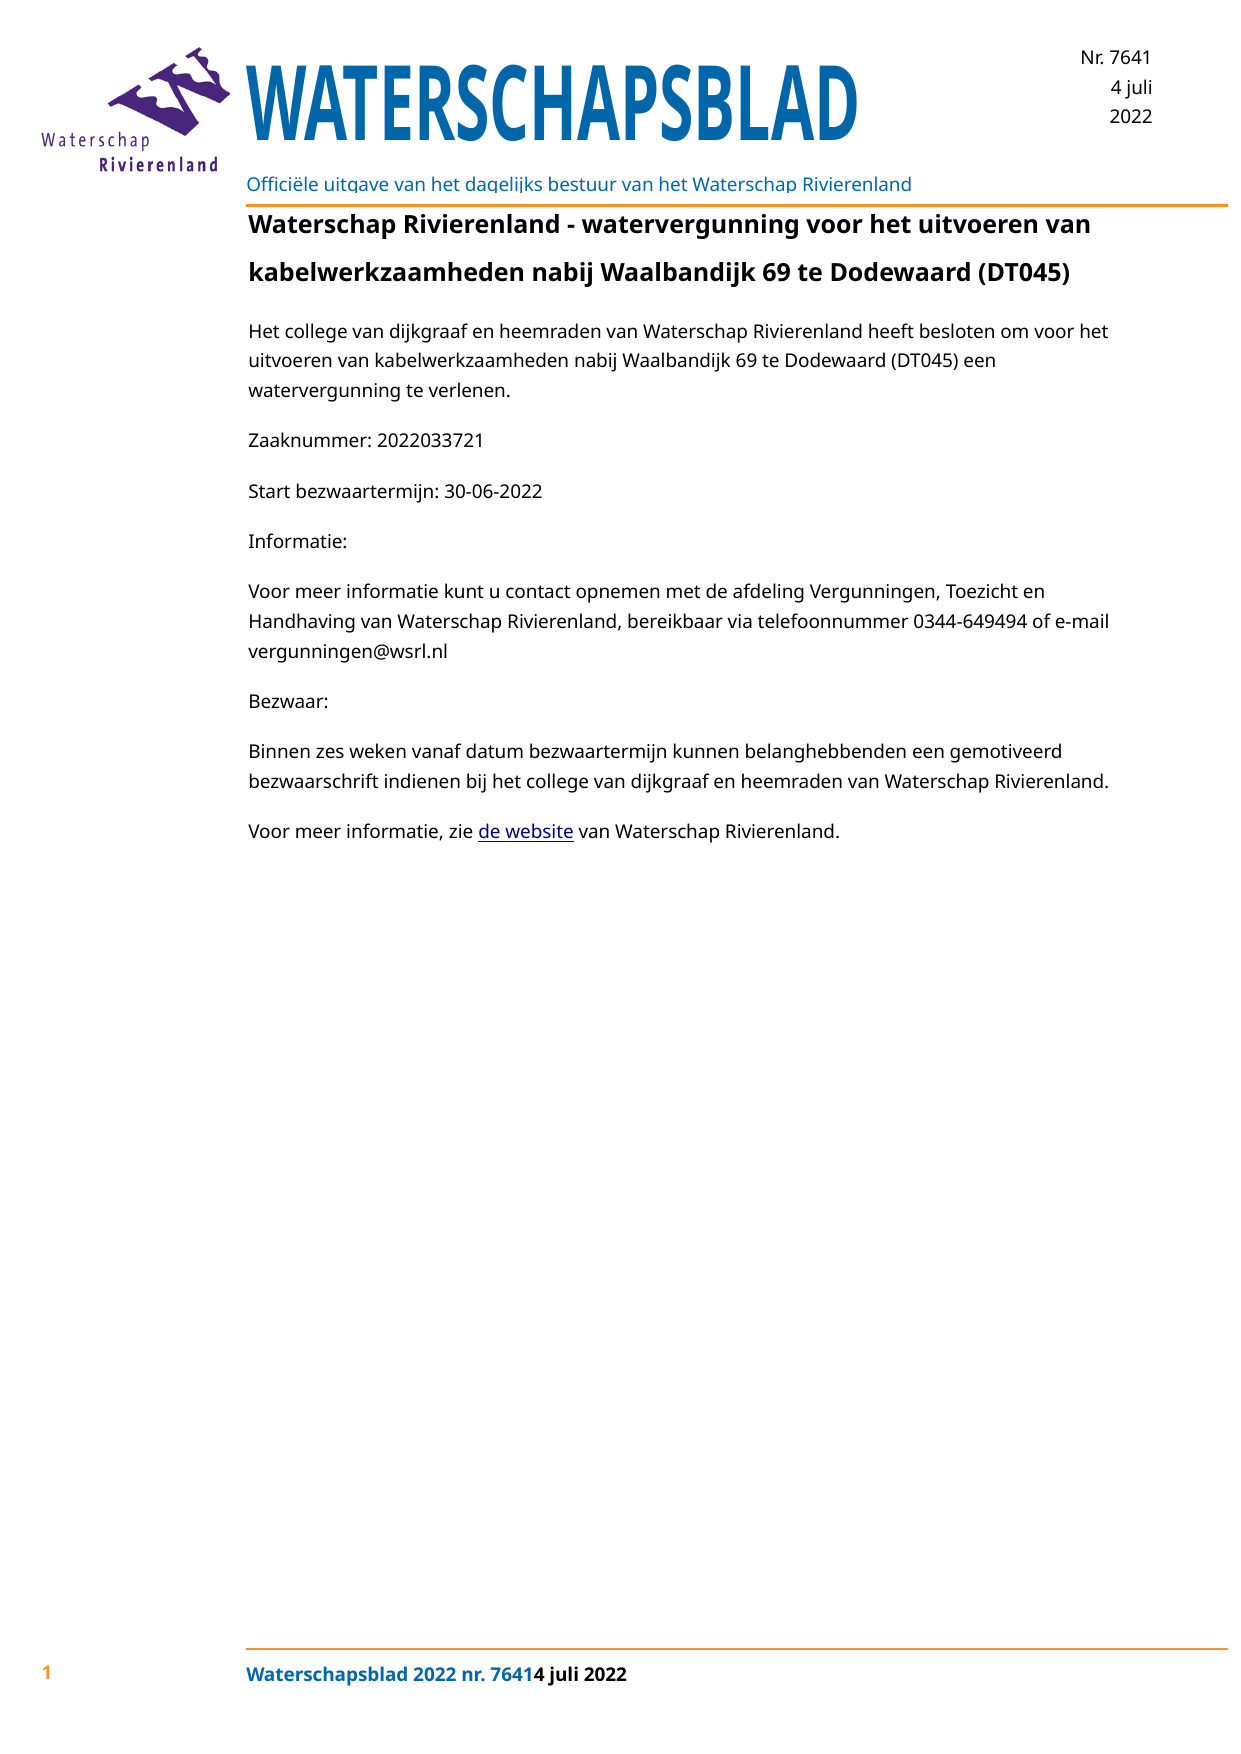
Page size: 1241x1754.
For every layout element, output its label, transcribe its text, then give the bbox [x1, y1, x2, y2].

text Het college van dijkgraaf en heemraden van Waterschap Rivierenland heeft besloten om voor het uitvoeren van kabelwerkzaamheden nabij Waalbandijk 69 te Dodewaard (DT045) een watervergunning te verlenen. [248, 318, 1152, 403]
picture [41, 47, 231, 172]
text Informatie: [248, 528, 1152, 554]
text Start bezwaartermijn: 30-06-2022 [248, 478, 1152, 504]
text Zaaknummer: 2022033721 [248, 427, 1152, 453]
text Voor meer informatie kunt u contact opnemen met de afdeling Vergunningen, Toezicht en Handhaving van Waterschap Rivierenland, bereikbaar via telefoonnummer 0344-649494 of e-mail vergunningen@wsrl.nl [248, 579, 1152, 664]
text Voor meer informatie, zie de website van Waterschap Rivierenland. [248, 819, 1152, 844]
text Bezwaar: [248, 688, 1152, 714]
text Waterschap Rivierenland - watervergunning voor het uitvoeren van kabelwerkzaamheden nabij Waalbandijk 69 te Dodewaard (DT045) [248, 207, 1152, 288]
text Binnen zes weken vanaf datum bezwaartermijn kunnen belanghebbenden een gemotiveerd bezwaarschrift indienen bij het college van dijkgraaf en heemraden van Waterschap Rivierenland. [248, 739, 1152, 794]
